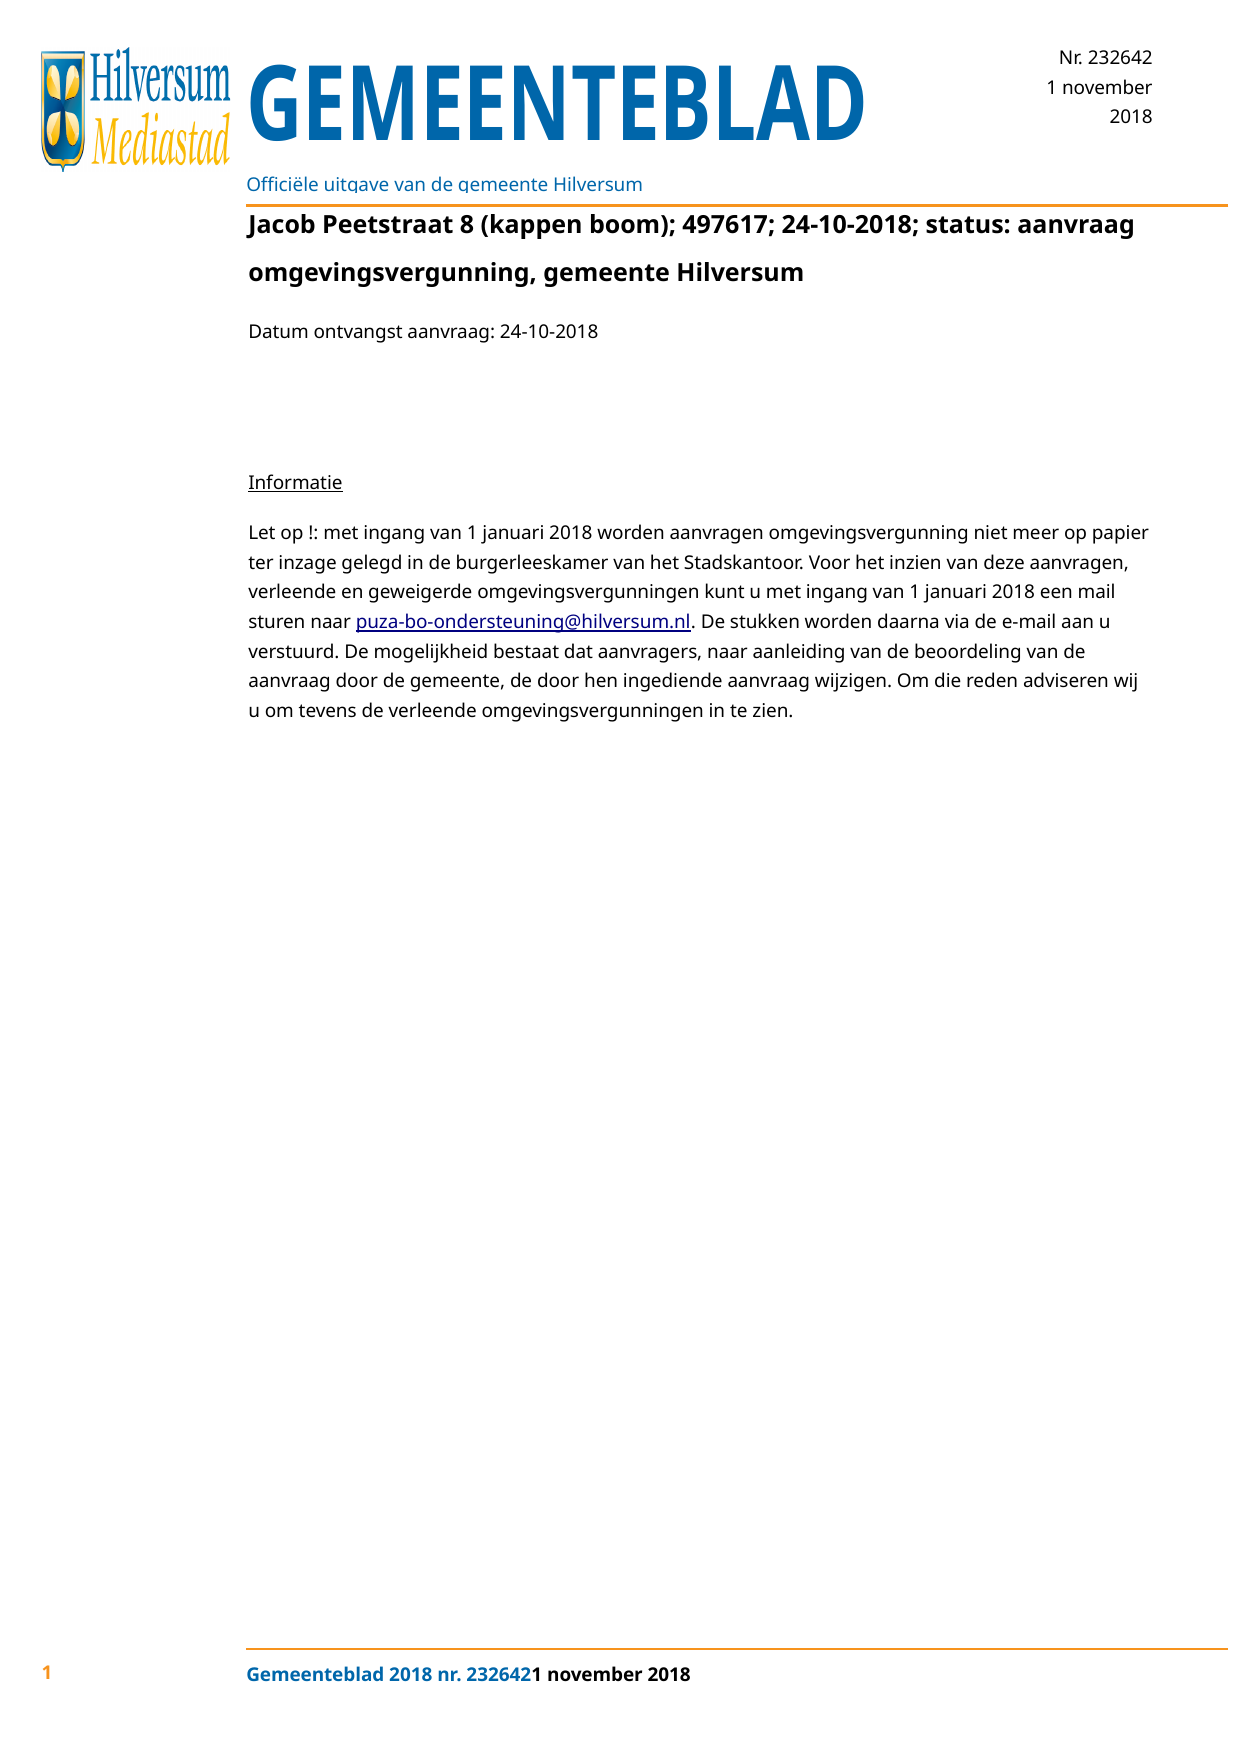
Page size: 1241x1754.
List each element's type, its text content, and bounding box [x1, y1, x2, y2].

picture [41, 47, 231, 172]
text Let op !: met ingang van 1 januari 2018 worden aanvragen omgevingsvergunning niet meer op papier ter inzage gelegd in de burgerleeskamer van het Stadskantoor. Voor het inzien van deze aanvragen, verleende en geweigerde omgevingsvergunningen kunt u met ingang van 1 januari 2018 een mail sturen naar puza-bo-ondersteuning@hilversum.nl. De stukken worden daarna via de e-mail aan u verstuurd. De mogelijkheid bestaat dat aanvragers, naar aanleiding van de beoordeling van de aanvraag door de gemeente, de door hen ingediende aanvraag wijzigen. Om die reden adviseren wij u om tevens de verleende omgevingsvergunningen in te zien. [248, 519, 1152, 723]
text Jacob Peetstraat 8 (kappen boom); 497617; 24-10-2018; status: aanvraag omgevingsvergunning, gemeente Hilversum [248, 207, 1152, 288]
text Datum ontvangst aanvraag: 24-10-2018 [248, 318, 1152, 344]
text Informatie [248, 469, 1152, 495]
